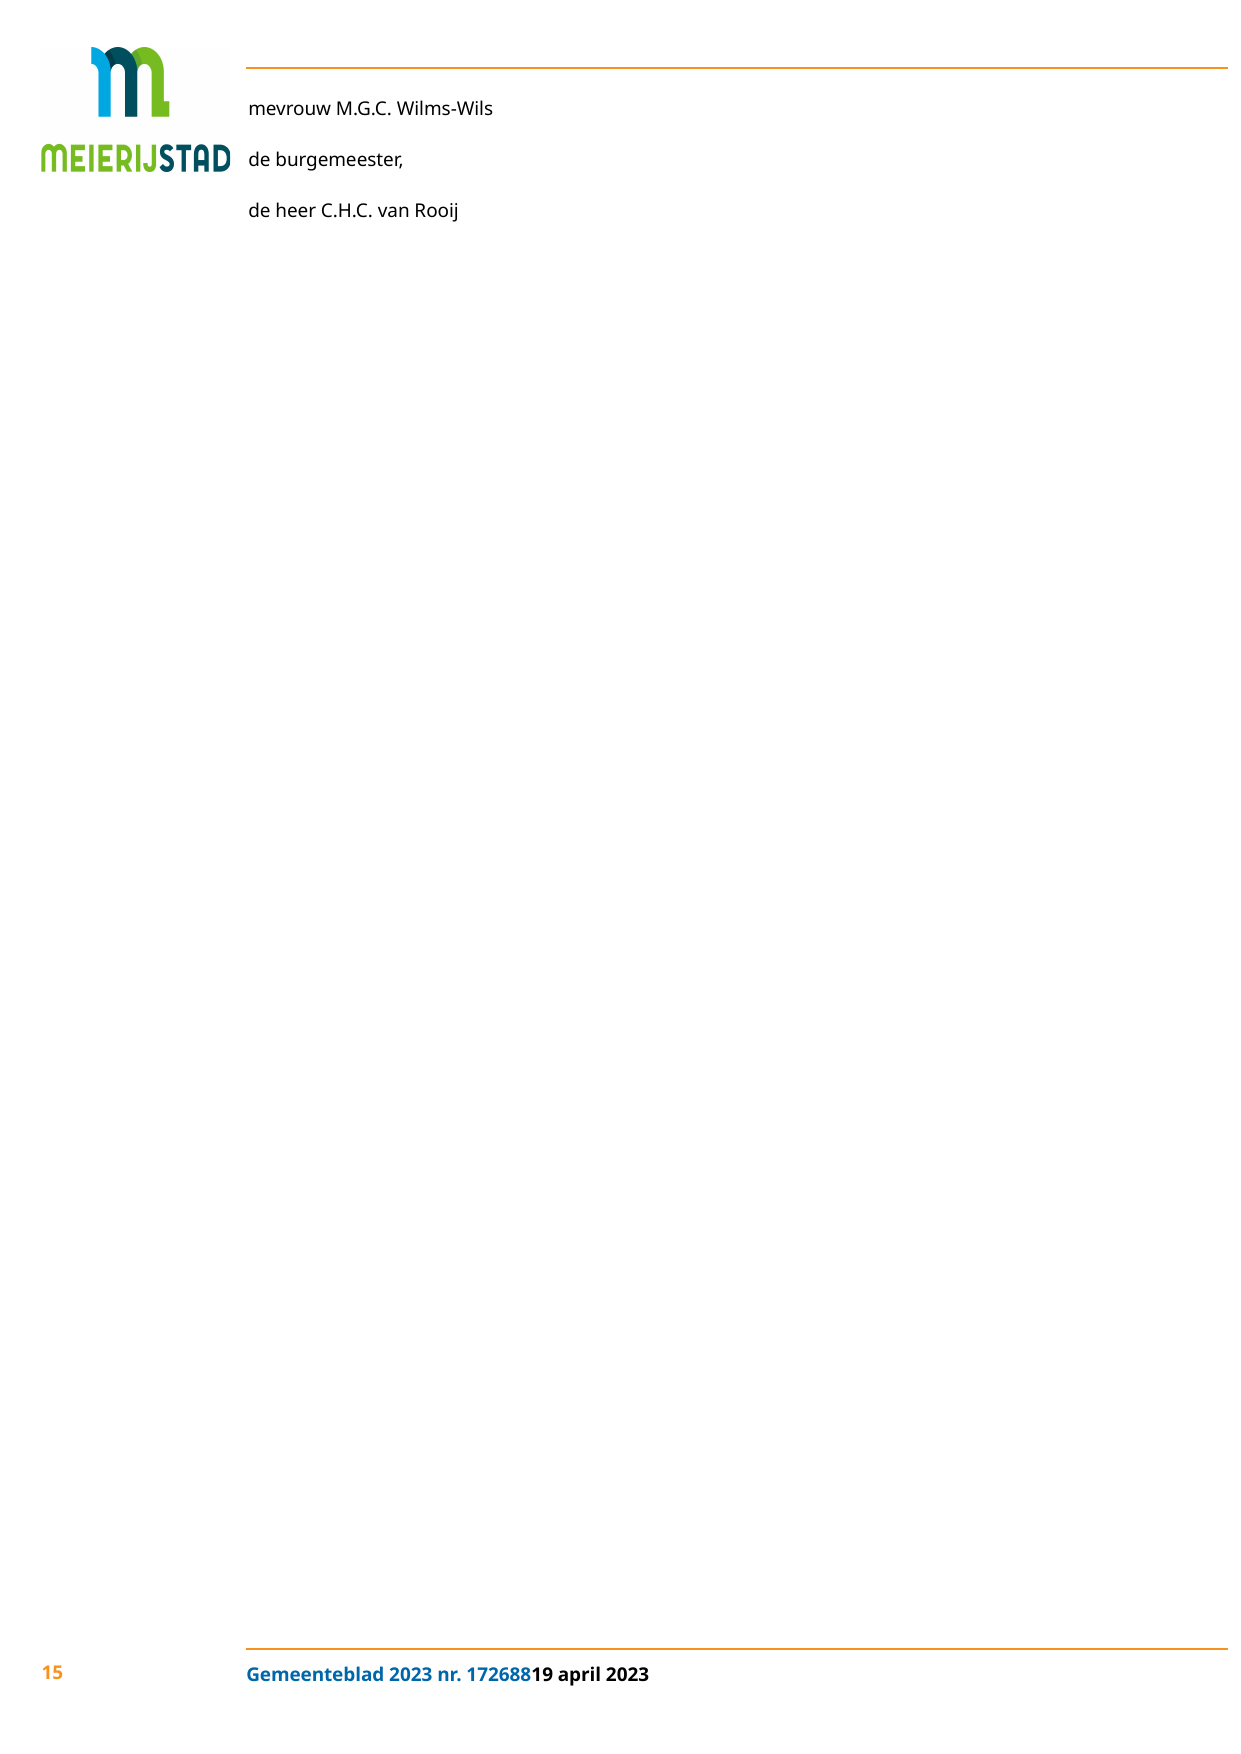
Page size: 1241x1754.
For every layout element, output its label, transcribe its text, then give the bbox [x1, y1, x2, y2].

text de burgemeester, [248, 146, 1152, 172]
text de heer C.H.C. van Rooij [248, 198, 1152, 223]
picture [41, 47, 231, 172]
text mevrouw M.G.C. Wilms-Wils [248, 95, 1152, 121]
